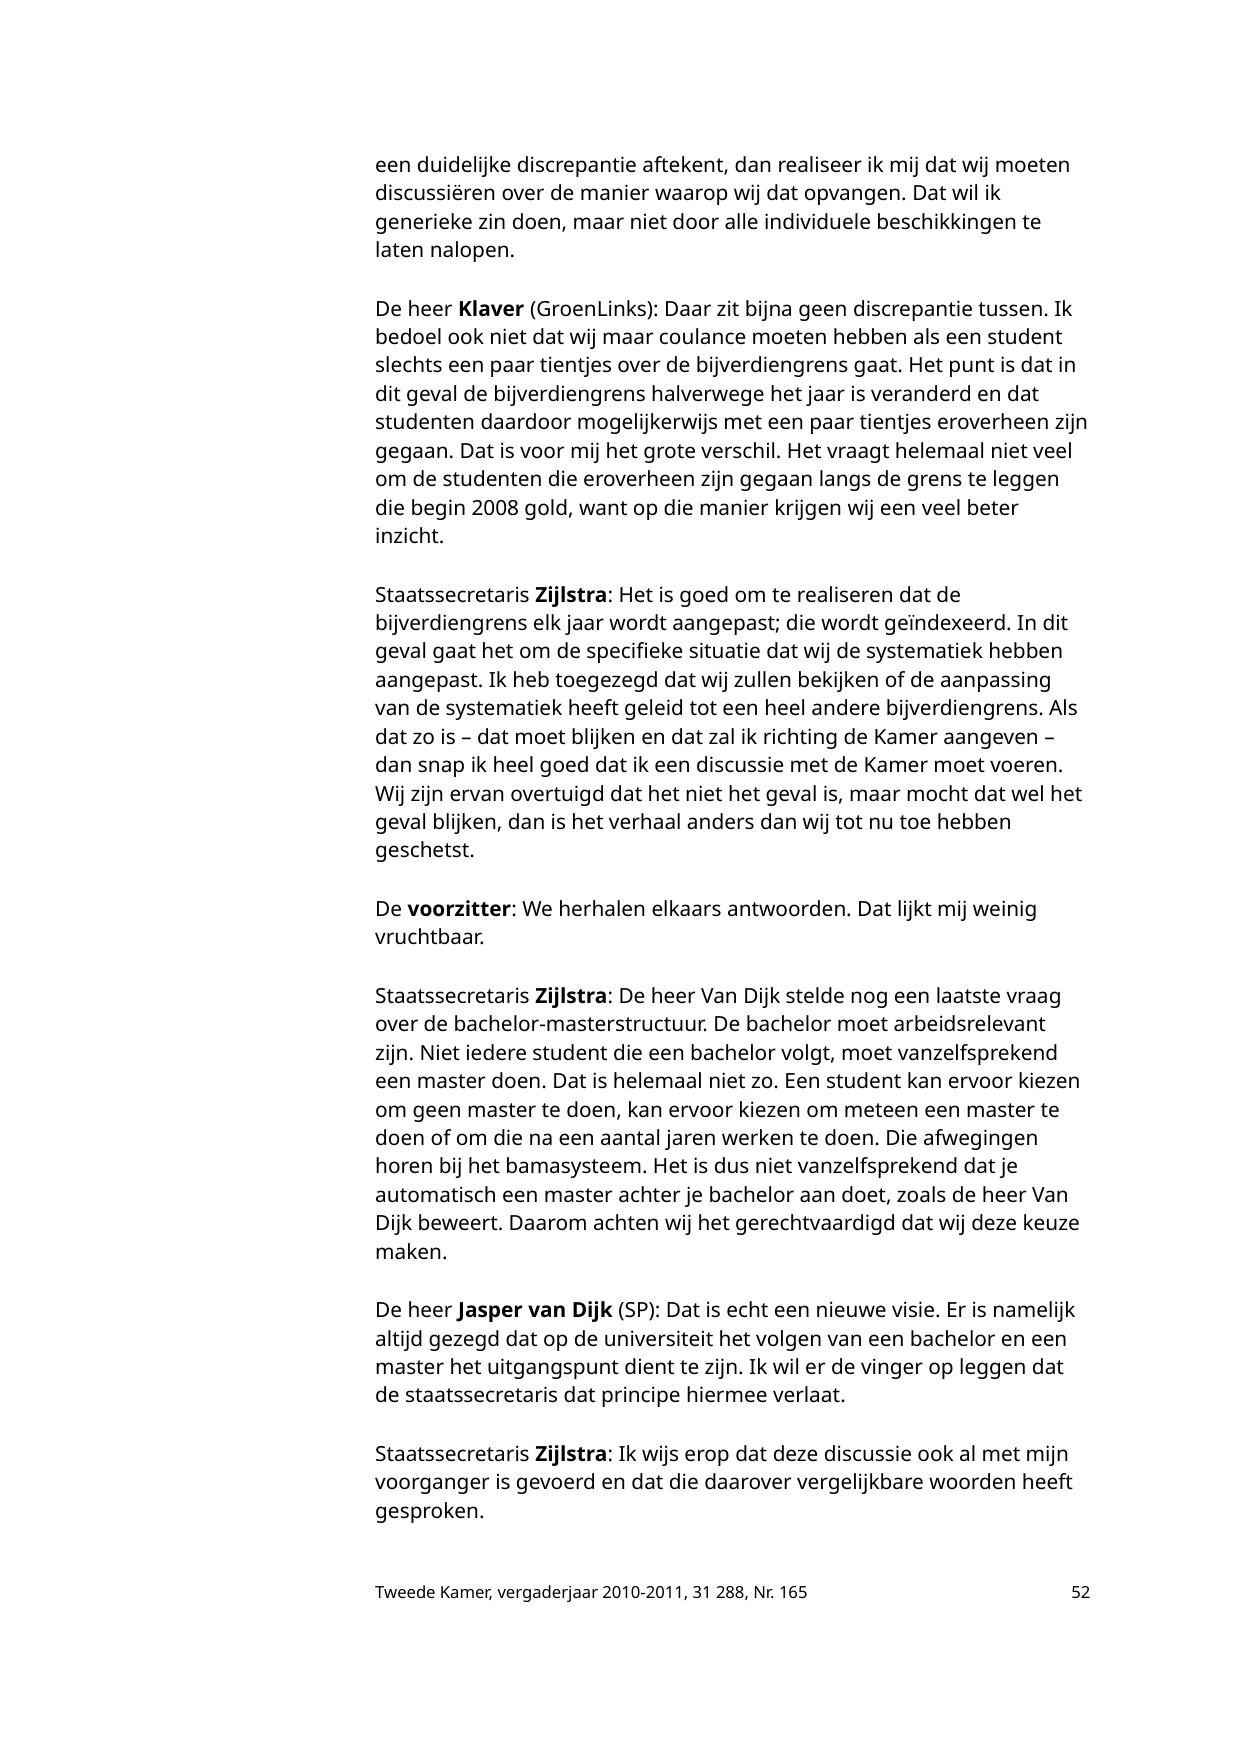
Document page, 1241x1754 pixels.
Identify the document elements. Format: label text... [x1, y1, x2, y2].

text De heer Jasper van Dijk (SP): Dat is echt een nieuwe visie. Er is namelijk altijd gezegd dat op de universiteit het volgen van een bachelor en een master het uitgangspunt dient te zijn. Ik wil er de vinger op leggen dat de staatssecretaris dat principe hiermee verlaat. [375, 1295, 1090, 1409]
text De heer Klaver (GroenLinks): Daar zit bijna geen discrepantie tussen. Ik bedoel ook niet dat wij maar coulance moeten hebben als een student slechts een paar tientjes over de bijverdiengrens gaat. Het punt is dat in dit geval de bijverdiengrens halverwege het jaar is veranderd en dat studenten daardoor mogelijkerwijs met een paar tientjes eroverheen zijn gegaan. Dat is voor mij het grote verschil. Het vraagt helemaal niet veel om de studenten die eroverheen zijn gegaan langs de grens te leggen die begin 2008 gold, want op die manier krijgen wij een veel beter inzicht. [375, 294, 1090, 550]
text Staatssecretaris Zijlstra: Ik wijs erop dat deze discussie ook al met mijn voorganger is gevoerd en dat die daarover vergelijkbare woorden heeft gesproken. [375, 1439, 1090, 1524]
text Staatssecretaris Zijlstra: Het is goed om te realiseren dat de bijverdiengrens elk jaar wordt aangepast; die wordt geïndexeerd. In dit geval gaat het om de specifieke situatie dat wij de systematiek hebben aangepast. Ik heb toegezegd dat wij zullen bekijken of de aanpassing van de systematiek heeft geleid tot een heel andere bijverdiengrens. Als dat zo is – dat moet blijken en dat zal ik richting de Kamer aangeven – dan snap ik heel goed dat ik een discussie met de Kamer moet voeren. Wij zijn ervan overtuigd dat het niet het geval is, maar mocht dat wel het geval blijken, dan is het verhaal anders dan wij tot nu toe hebben geschetst. [375, 580, 1090, 864]
text Staatssecretaris Zijlstra: De heer Van Dijk stelde nog een laatste vraag over de bachelor-masterstructuur. De bachelor moet arbeidsrelevant zijn. Niet iedere student die een bachelor volgt, moet vanzelfsprekend een master doen. Dat is helemaal niet zo. Een student kan ervoor kiezen om geen master te doen, kan ervoor kiezen om meteen een master te doen of om die na een aantal jaren werken te doen. Die afwegingen horen bij het bamasysteem. Het is dus niet vanzelfsprekend dat je automatisch een master achter je bachelor aan doet, zoals de heer Van Dijk beweert. Daarom achten wij het gerechtvaardigd dat wij deze keuze maken. [375, 981, 1090, 1265]
text een duidelijke discrepantie aftekent, dan realiseer ik mij dat wij moeten discussiëren over de manier waarop wij dat opvangen. Dat wil ik generieke zin doen, maar niet door alle individuele beschikkingen te laten nalopen. [375, 150, 1090, 264]
text De voorzitter: We herhalen elkaars antwoorden. Dat lijkt mij weinig vruchtbaar. [375, 894, 1090, 951]
